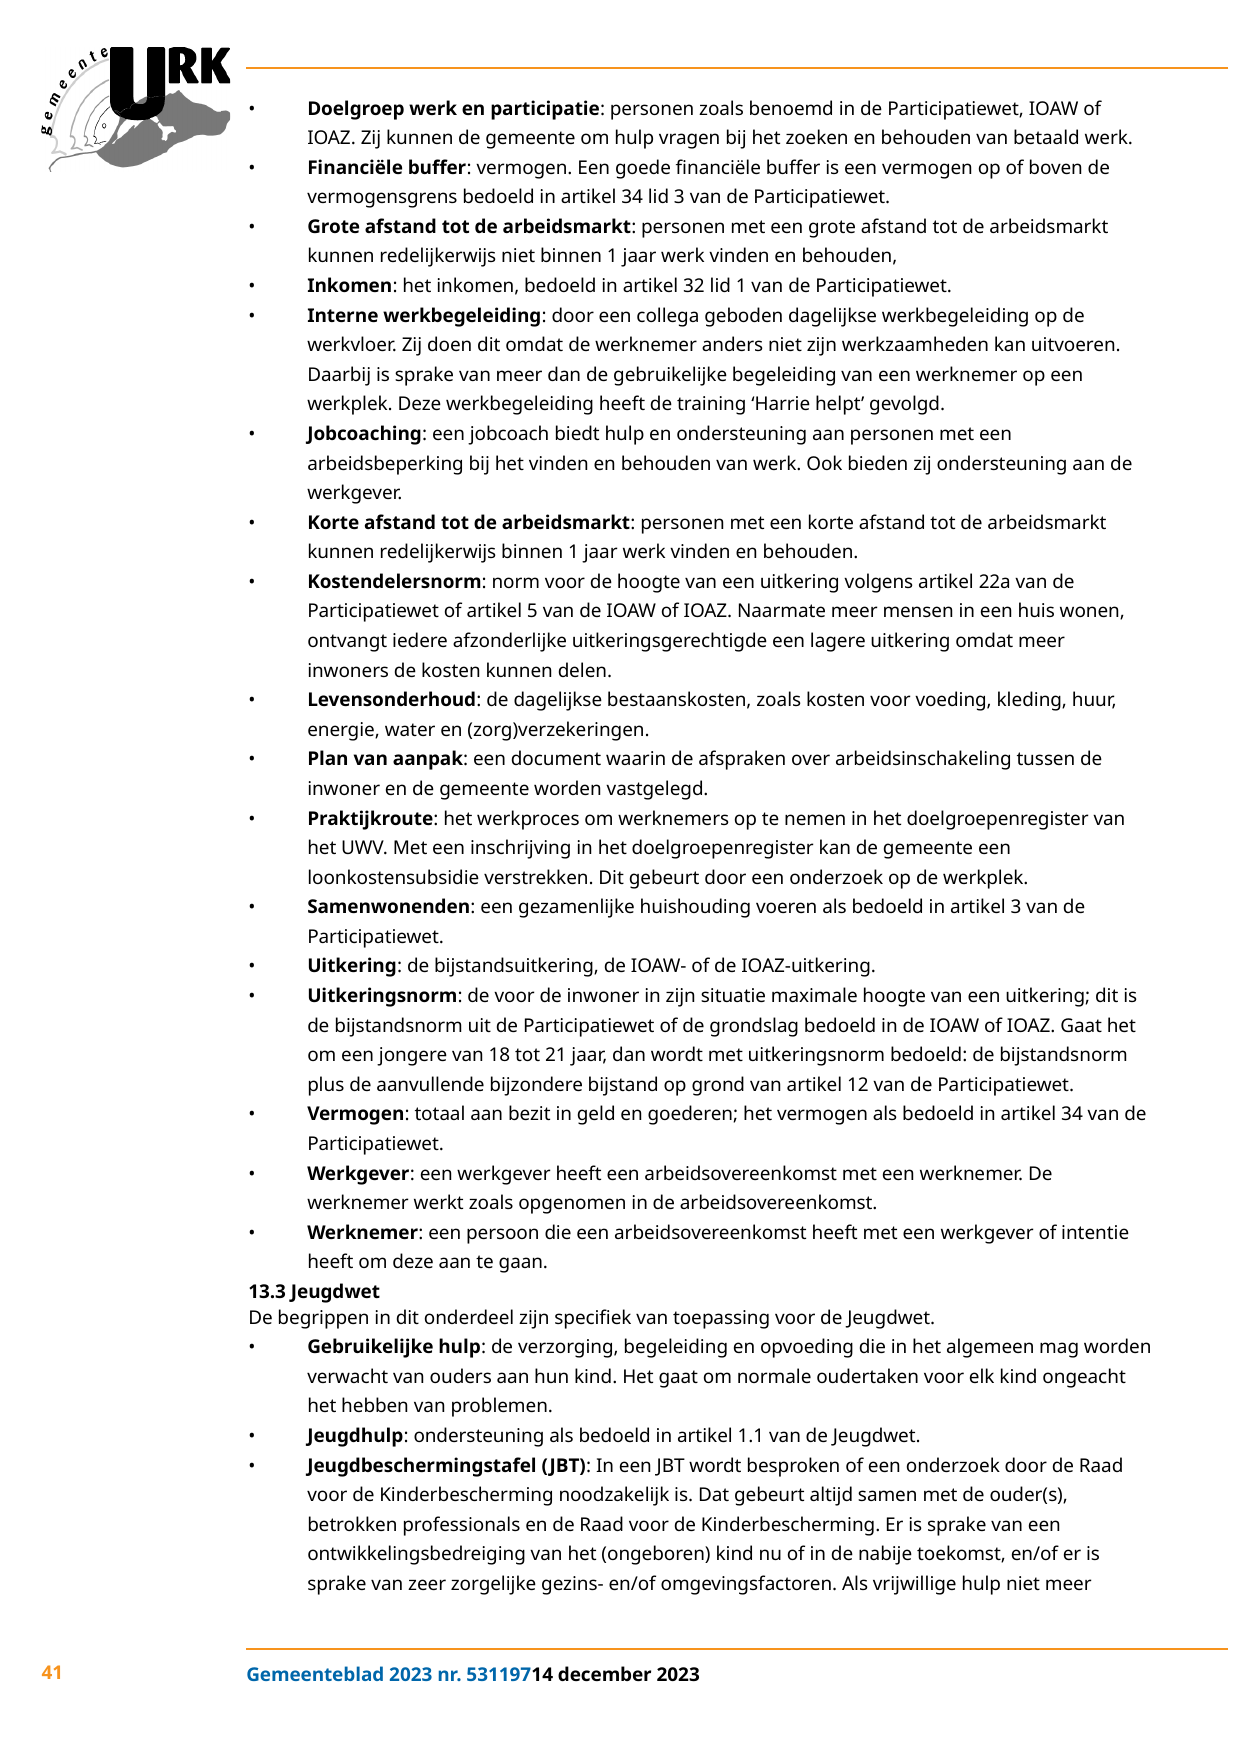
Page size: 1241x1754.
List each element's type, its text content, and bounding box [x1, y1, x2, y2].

list Uitkeringsnorm: de voor de inwoner in zijn situatie maximale hoogte van een uitkering; dit is de bijstandsnorm uit de Participatiewet of de grondslag bedoeld in de IOAW of IOAZ. Gaat het om een jongere van 18 tot 21 jaar, dan wordt met uitkeringsnorm bedoeld: de bijstandsnorm plus de aanvullende bijzondere bijstand op grond van artikel 12 van de Participatiewet. [248, 982, 1152, 1097]
list Gebruikelijke hulp: de verzorging, begeleiding en opvoeding die in het algemeen mag worden verwacht van ouders aan hun kind. Het gaat om normale oudertaken voor elk kind ongeacht het hebben van problemen. [248, 1333, 1152, 1418]
list Financiële buffer: vermogen. Een goede financiële buffer is een vermogen op of boven de vermogensgrens bedoeld in artikel 34 lid 3 van de Participatiewet. [248, 154, 1152, 209]
list Vermogen: totaal aan bezit in geld en goederen; het vermogen als bedoeld in artikel 34 van de Participatiewet. [248, 1101, 1152, 1156]
list Plan van aanpak: een document waarin de afspraken over arbeidsinschakeling tussen de inwoner en de gemeente worden vastgelegd. [248, 746, 1152, 801]
list Werknemer: een persoon die een arbeidsovereenkomst heeft met een werkgever of intentie heeft om deze aan te gaan. [248, 1219, 1152, 1274]
list Kostendelersnorm: norm voor de hoogte van een uitkering volgens artikel 22a van de Participatiewet of artikel 5 van de IOAW of IOAZ. Naarmate meer mensen in een huis wonen, ontvangt iedere afzonderlijke uitkeringsgerechtigde een lagere uitkering omdat meer inwoners de kosten kunnen delen. [248, 568, 1152, 683]
text 13.3 Jeugdwet [248, 1278, 1152, 1304]
list Interne werkbegeleiding: door een collega geboden dagelijkse werkbegeleiding op de werkvloer. Zij doen dit omdat de werknemer anders niet zijn werkzaamheden kan uitvoeren. Daarbij is sprake van meer dan de gebruikelijke begeleiding van een werknemer op een werkplek. Deze werkbegeleiding heeft de training ‘Harrie helpt’ gevolgd. [248, 302, 1152, 416]
text De begrippen in dit onderdeel zijn specifiek van toepassing voor de Jeugdwet. [248, 1304, 1152, 1329]
list Jobcoaching: een jobcoach biedt hulp en ondersteuning aan personen met een arbeidsbeperking bij het vinden en behouden van werk. Ook bieden zij ondersteuning aan de werkgever. [248, 420, 1152, 505]
list Werkgever: een werkgever heeft een arbeidsovereenkomst met een werknemer. De werknemer werkt zoals opgenomen in de arbeidsovereenkomst. [248, 1160, 1152, 1215]
list Inkomen: het inkomen, bedoeld in artikel 32 lid 1 van de Participatiewet. [248, 272, 1152, 298]
list Samenwonenden: een gezamenlijke huishouding voeren als bedoeld in artikel 3 van de Participatiewet. [248, 893, 1152, 949]
list Jeugdbeschermingstafel (JBT): In een JBT wordt besproken of een onderzoek door de Raad voor de Kinderbescherming noodzakelijk is. Dat gebeurt altijd samen met de ouder(s), betrokken professionals en de Raad voor de Kinderbescherming. Er is sprake van een ontwikkelingsbedreiging van het (ongeboren) kind nu of in de nabije toekomst, en/of er is sprake van zeer zorgelijke gezins- en/of omgevingsfactoren. Als vrijwillige hulp niet meer [248, 1452, 1152, 1596]
list Jeugdhulp: ondersteuning als bedoeld in artikel 1.1 van de Jeugdwet. [248, 1422, 1152, 1448]
list Levensonderhoud: de dagelijkse bestaanskosten, zoals kosten voor voeding, kleding, huur, energie, water en (zorg)verzekeringen. [248, 686, 1152, 742]
list Doelgroep werk en participatie: personen zoals benoemd in de Participatiewet, IOAW of IOAZ. Zij kunnen de gemeente om hulp vragen bij het zoeken en behouden van betaald werk. [248, 95, 1152, 150]
list Grote afstand tot de arbeidsmarkt: personen met een grote afstand tot de arbeidsmarkt kunnen redelijkerwijs niet binnen 1 jaar werk vinden en behouden, [248, 213, 1152, 268]
list Korte afstand tot de arbeidsmarkt: personen met een korte afstand tot de arbeidsmarkt kunnen redelijkerwijs binnen 1 jaar werk vinden en behouden. [248, 509, 1152, 564]
list Praktijkroute: het werkproces om werknemers op te nemen in het doelgroepenregister van het UWV. Met een inschrijving in het doelgroepenregister kan de gemeente een loonkostensubsidie verstrekken. Dit gebeurt door een onderzoek op de werkplek. [248, 805, 1152, 890]
picture [41, 47, 231, 172]
list Uitkering: de bijstandsuitkering, de IOAW- of de IOAZ-uitkering. [248, 953, 1152, 978]
